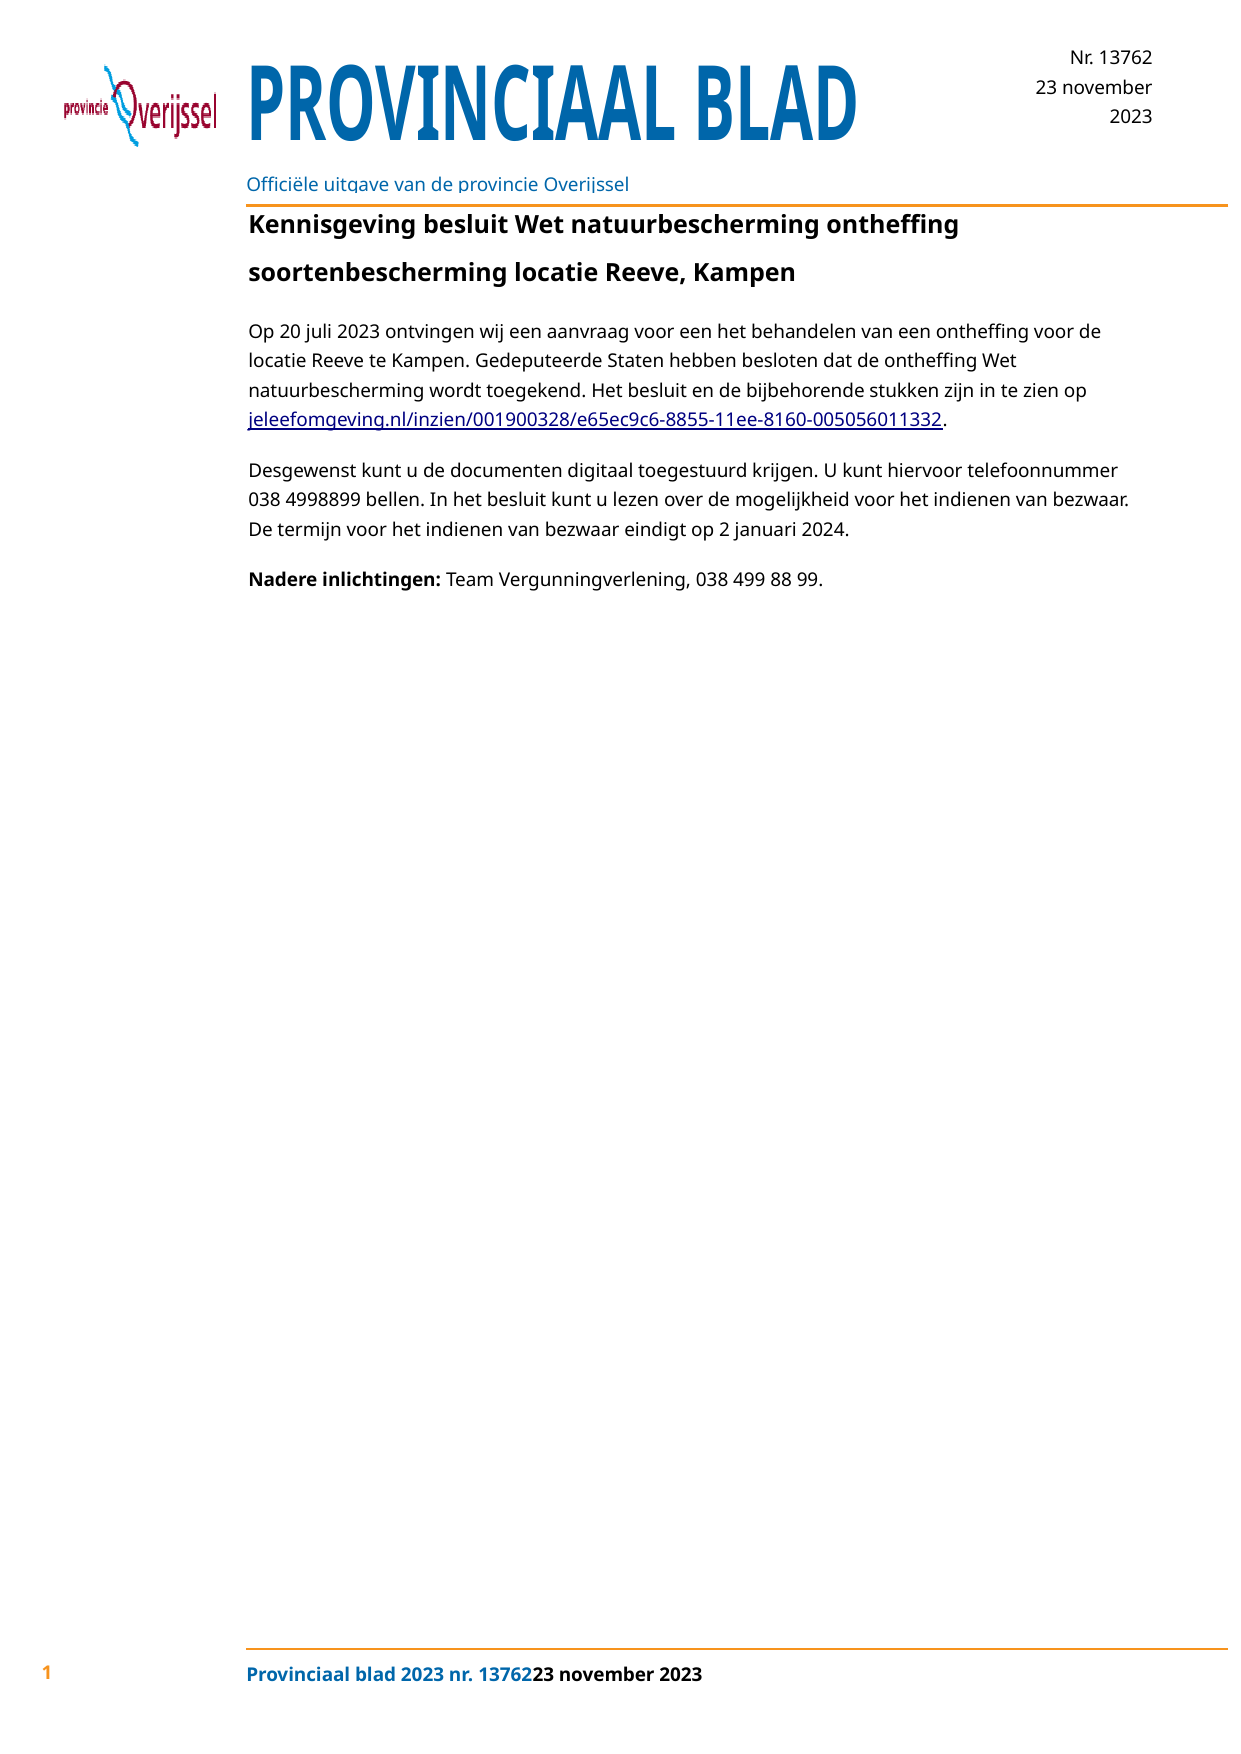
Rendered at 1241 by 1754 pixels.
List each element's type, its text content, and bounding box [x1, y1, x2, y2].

picture [41, 47, 231, 172]
text Desgewenst kunt u de documenten digitaal toegestuurd krijgen. U kunt hiervoor telefoonnummer 038 4998899 bellen. In het besluit kunt u lezen over de mogelijkheid voor het indienen van bezwaar. De termijn voor het indienen van bezwaar eindigt op 2 januari 2024. [248, 457, 1152, 542]
text Kennisgeving besluit Wet natuurbescherming ontheffing soortenbescherming locatie Reeve, Kampen [248, 207, 1152, 288]
text Op 20 juli 2023 ontvingen wij een aanvraag voor een het behandelen van een ontheffing voor de locatie Reeve te Kampen. Gedeputeerde Staten hebben besloten dat de ontheffing Wet natuurbescherming wordt toegekend. Het besluit en de bijbehorende stukken zijn in te zien op jeleefomgeving.nl/inzien/001900328/e65ec9c6-8855-11ee-8160-005056011332. [248, 318, 1152, 432]
text Nadere inlichtingen: Team Vergunningverlening, 038 499 88 99. [248, 567, 1152, 592]
